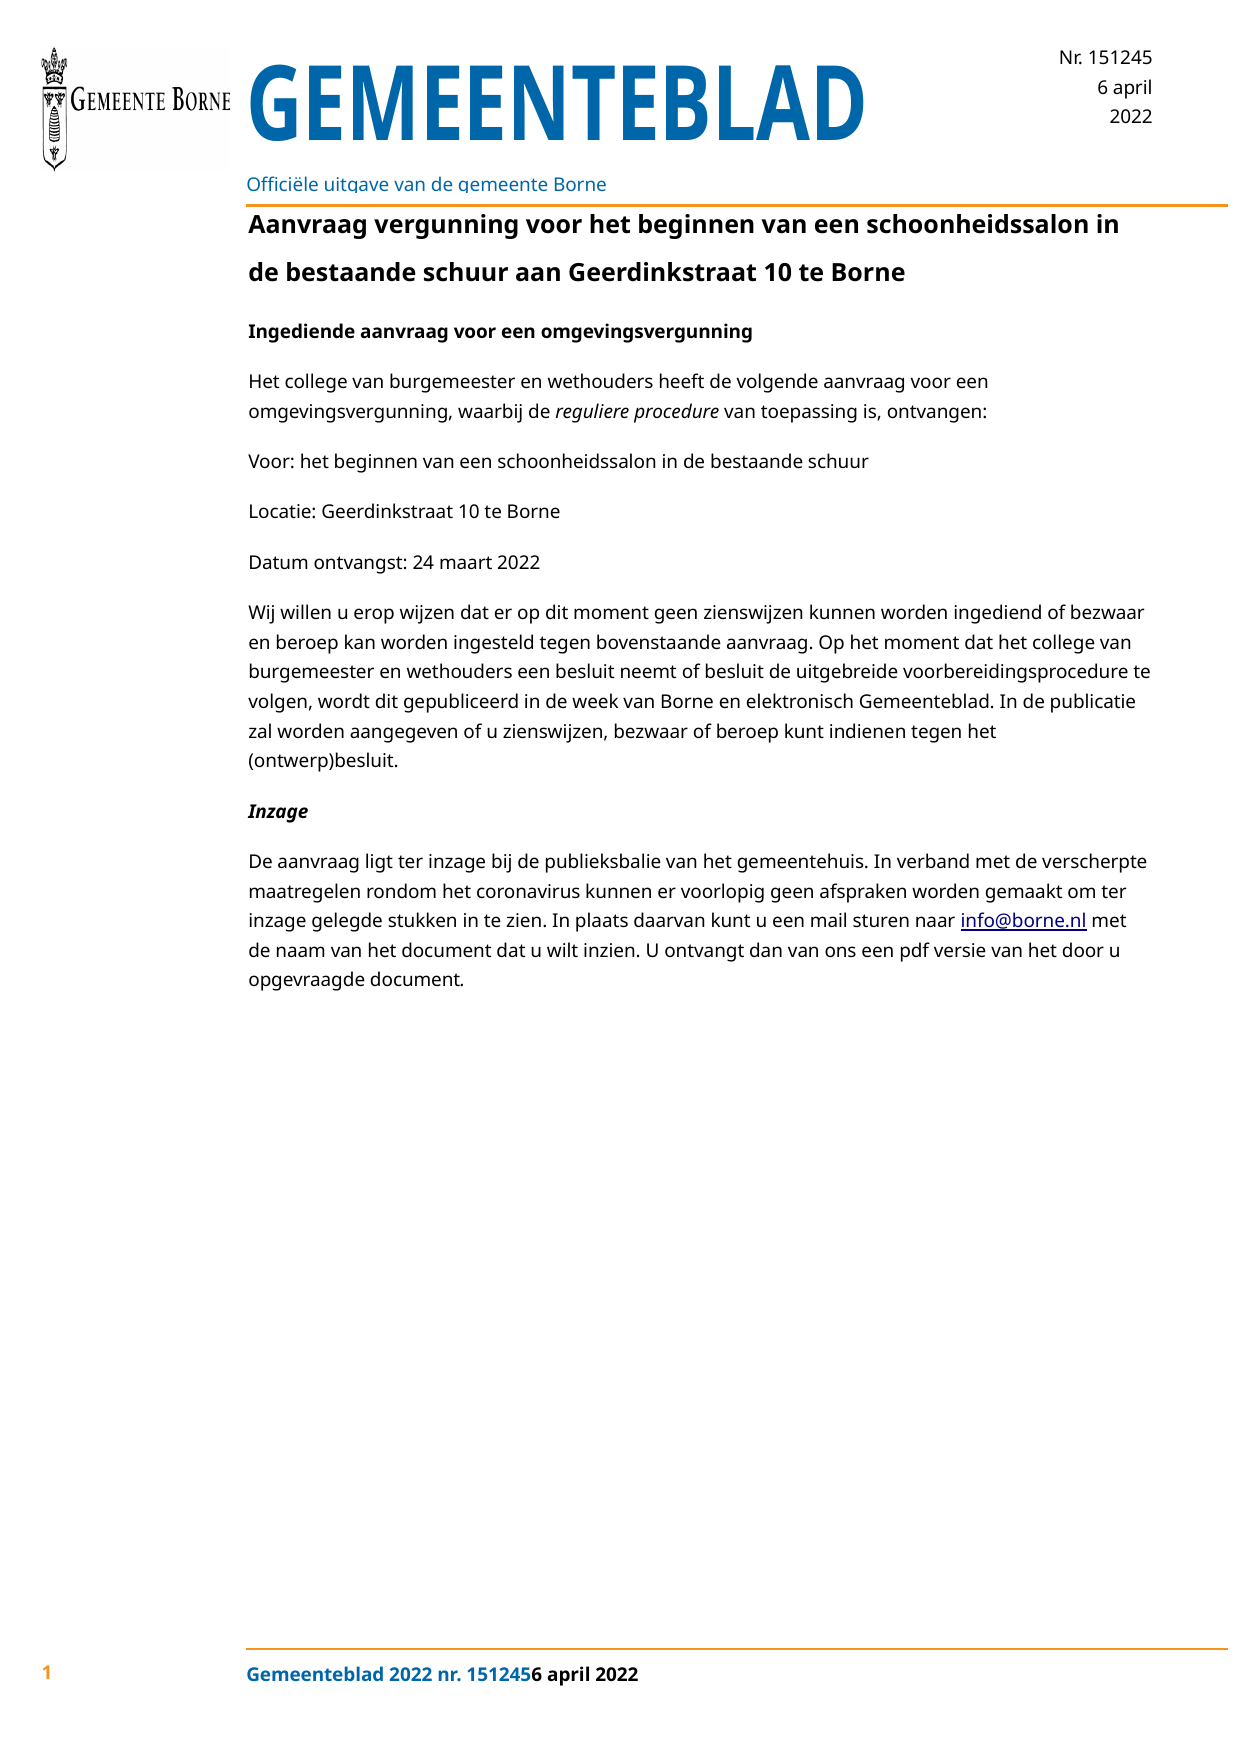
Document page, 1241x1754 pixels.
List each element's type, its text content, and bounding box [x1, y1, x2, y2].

text Locatie: Geerdinkstraat 10 te Borne [248, 499, 1152, 524]
text Voor: het beginnen van een schoonheidssalon in de bestaande schuur [248, 448, 1152, 474]
text Wij willen u erop wijzen dat er op dit moment geen zienswijzen kunnen worden ingediend of bezwaar en beroep kan worden ingesteld tegen bovenstaande aanvraag. Op het moment dat het college van burgemeester en wethouders een besluit neemt of besluit de uitgebreide voorbereidingsprocedure te volgen, wordt dit gepubliceerd in de week van Borne en elektronisch Gemeenteblad. In de publicatie zal worden aangegeven of u zienswijzen, bezwaar of beroep kunt indienen tegen het (ontwerp)besluit. [248, 599, 1152, 773]
text Het college van burgemeester en wethouders heeft de volgende aanvraag voor een omgevingsvergunning, waarbij de reguliere procedure van toepassing is, ontvangen: [248, 368, 1152, 424]
text Aanvraag vergunning voor het beginnen van een schoonheidssalon in de bestaande schuur aan Geerdinkstraat 10 te Borne [248, 207, 1152, 288]
text De aanvraag ligt ter inzage bij de publieksbalie van het gemeentehuis. In verband met de verscherpte maatregelen rondom het coronavirus kunnen er voorlopig geen afspraken worden gemaakt om ter inzage gelegde stukken in te zien. In plaats daarvan kunt u een mail sturen naar info@borne.nl met de naam van het document dat u wilt inzien. U ontvangt dan van ons een pdf versie van het door u opgevraagde document. [248, 848, 1152, 992]
picture [41, 47, 231, 172]
text Ingediende aanvraag voor een omgevingsvergunning [248, 318, 1152, 344]
text Datum ontvangst: 24 maart 2022 [248, 549, 1152, 575]
text Inzage [248, 798, 1152, 824]
